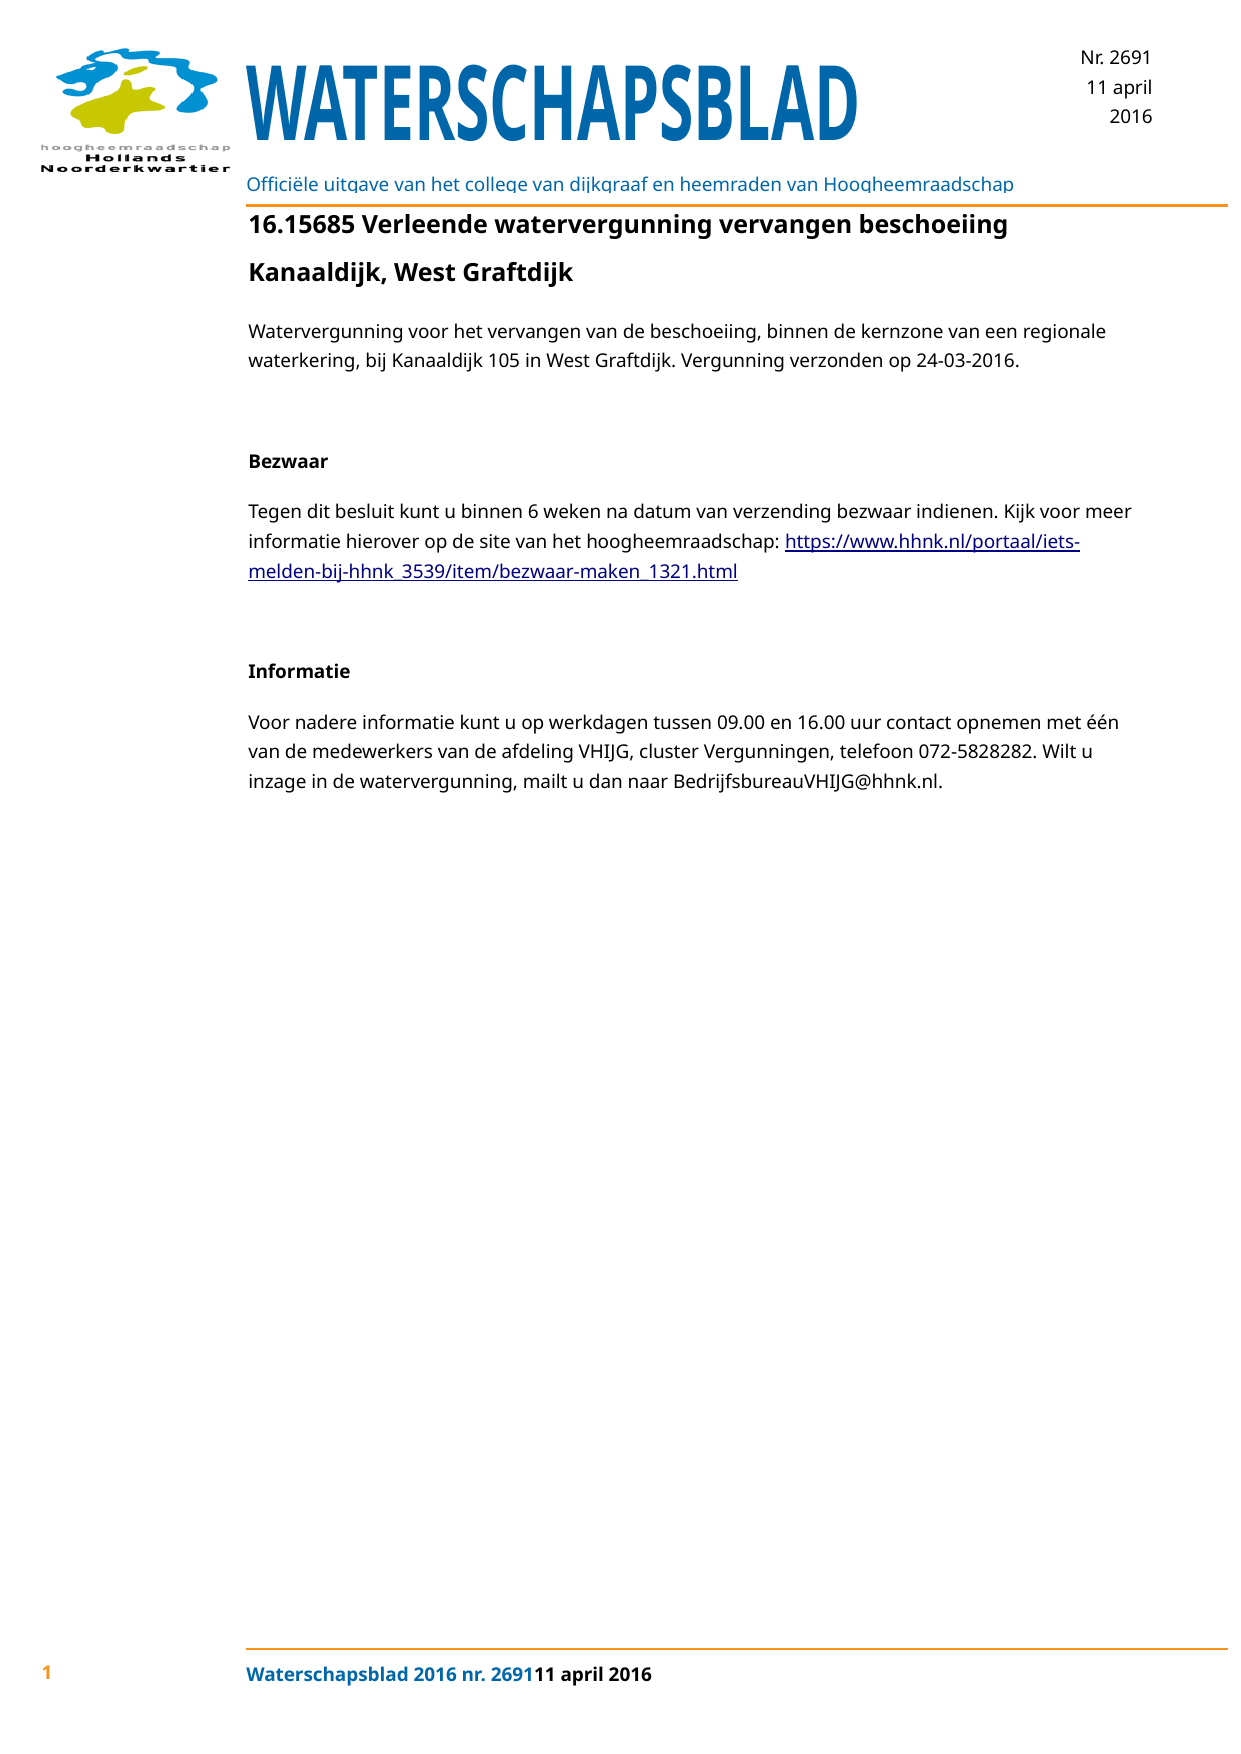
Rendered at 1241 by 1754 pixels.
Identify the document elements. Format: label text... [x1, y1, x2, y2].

text Voor nadere informatie kunt u op werkdagen tussen 09.00 en 16.00 uur contact opnemen met één van de medewerkers van de afdeling VHIJG, cluster Vergunningen, telefoon 072-5828282. Wilt u inzage in de watervergunning, mailt u dan naar BedrijfsbureauVHIJG@hhnk.nl. [248, 709, 1152, 794]
picture [41, 47, 231, 172]
text Bezwaar [248, 448, 1152, 474]
text Informatie [248, 659, 1152, 684]
text Tegen dit besluit kunt u binnen 6 weken na datum van verzending bezwaar indienen. Kijk voor meer informatie hierover op de site van het hoogheemraadschap: https://www.hhnk.nl/portaal/iets-melden-bij-hhnk_3539/item/bezwaar-maken_1321.html [248, 499, 1152, 584]
text 16.15685 Verleende watervergunning vervangen beschoeiing Kanaaldijk, West Graftdijk [248, 207, 1152, 288]
text Watervergunning voor het vervangen van de beschoeiing, binnen de kernzone van een regionale waterkering, bij Kanaaldijk 105 in West Graftdijk. Vergunning verzonden op 24-03-2016. [248, 318, 1152, 373]
